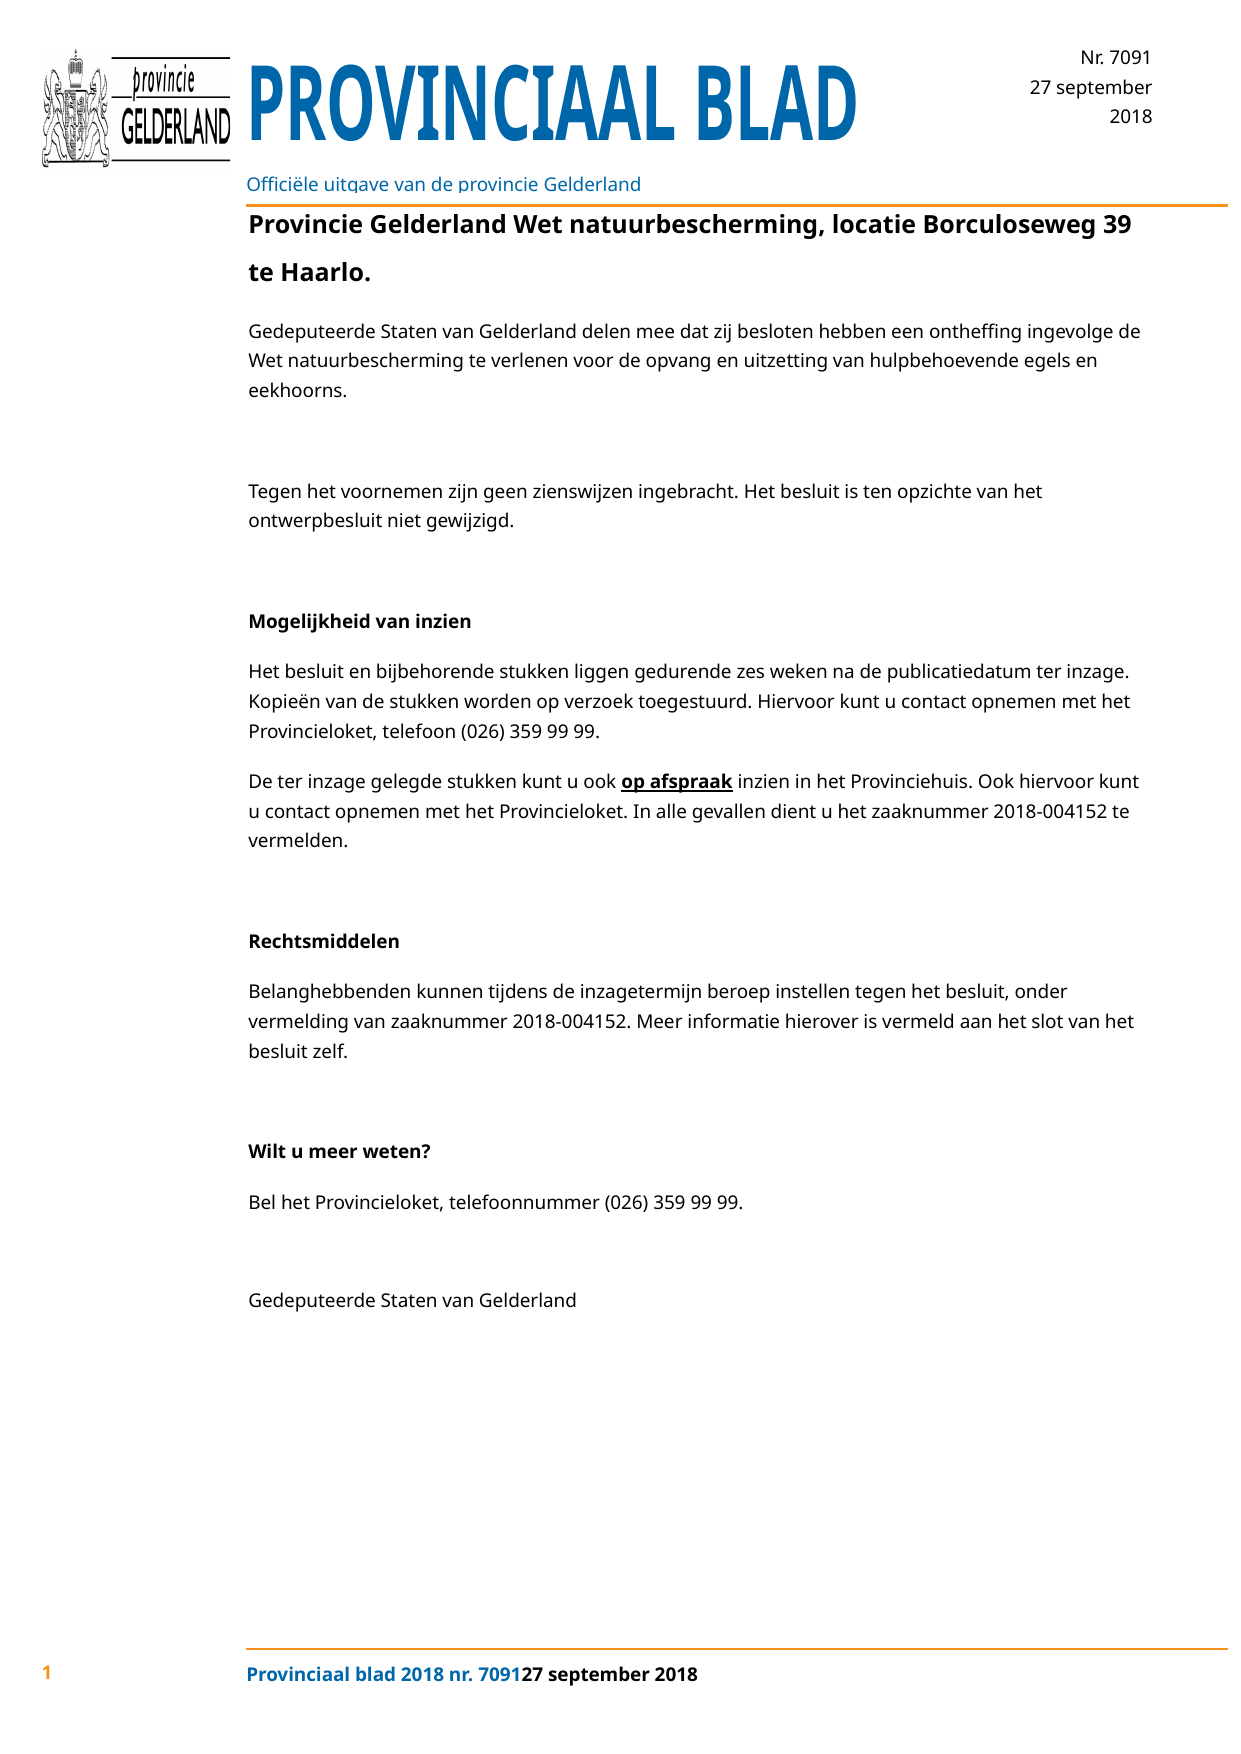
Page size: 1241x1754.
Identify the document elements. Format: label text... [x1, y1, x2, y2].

text Provincie Gelderland Wet natuurbescherming, locatie Borculoseweg 39 te Haarlo. [248, 207, 1152, 288]
picture [41, 47, 231, 172]
text Gedeputeerde Staten van Gelderland delen mee dat zij besloten hebben een ontheffing ingevolge de Wet natuurbescherming te verlenen voor de opvang en uitzetting van hulpbehoevende egels en eekhoorns. [248, 318, 1152, 403]
text Bel het Provincieloket, telefoonnummer (026) 359 99 99. [248, 1189, 1152, 1215]
text Wilt u meer weten? [248, 1139, 1152, 1164]
text Gedeputeerde Staten van Gelderland [248, 1287, 1152, 1313]
text De ter inzage gelegde stukken kunt u ook op afspraak inzien in het Provinciehuis. Ook hiervoor kunt u contact opnemen met het Provincieloket. In alle gevallen dient u het zaaknummer 2018-004152 te vermelden. [248, 768, 1152, 853]
text Rechtsmiddelen [248, 928, 1152, 954]
text Tegen het voornemen zijn geen zienswijzen ingebracht. Het besluit is ten opzichte van het ontwerpbesluit niet gewijzigd. [248, 478, 1152, 533]
text Het besluit en bijbehorende stukken liggen gedurende zes weken na de publicatiedatum ter inzage. Kopieën van de stukken worden op verzoek toegestuurd. Hiervoor kunt u contact opnemen met het Provincieloket, telefoon (026) 359 99 99. [248, 659, 1152, 744]
text Mogelijkheid van inzien [248, 608, 1152, 634]
text Belanghebbenden kunnen tijdens de inzagetermijn beroep instellen tegen het besluit, onder vermelding van zaaknummer 2018-004152. Meer informatie hierover is vermeld aan het slot van het besluit zelf. [248, 979, 1152, 1064]
